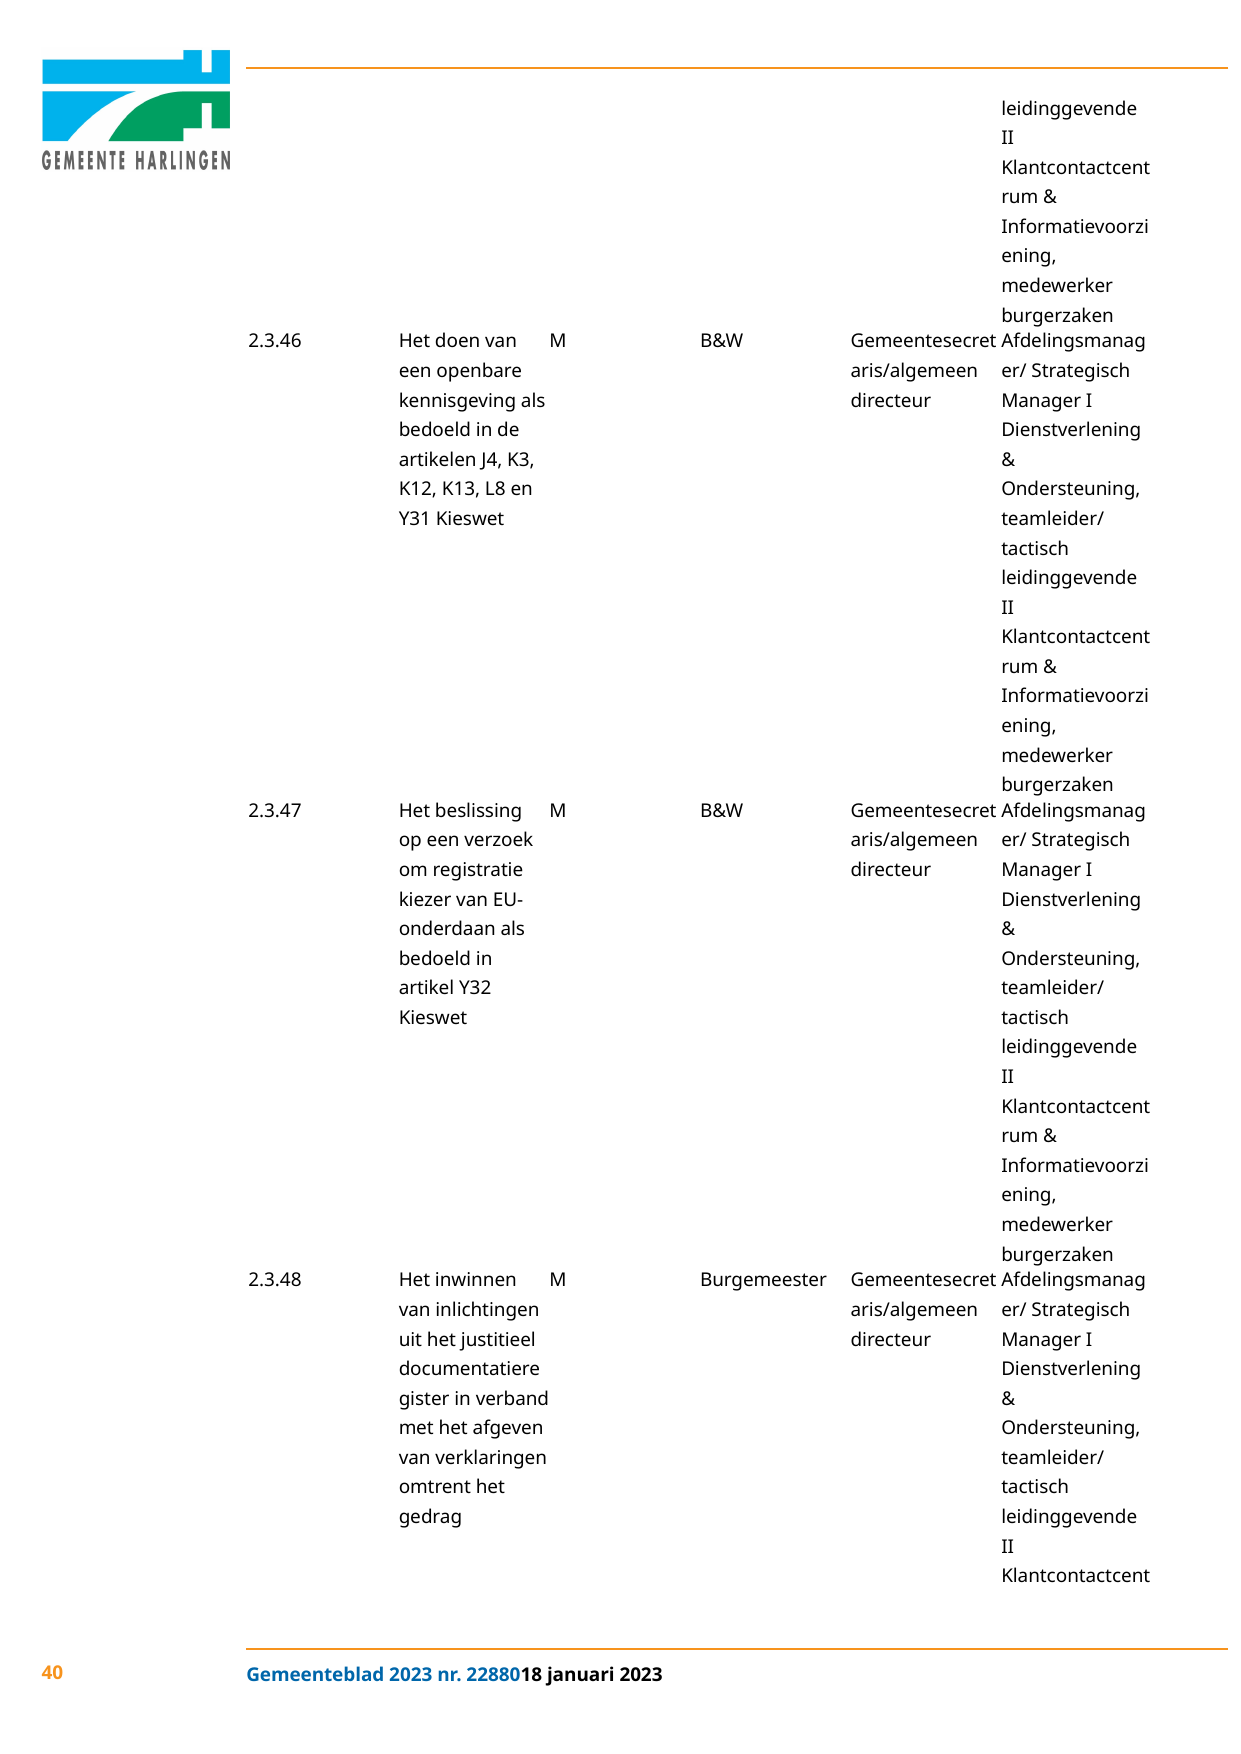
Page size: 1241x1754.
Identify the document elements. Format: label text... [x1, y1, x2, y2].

table_cell Afdelingsmanager/ Strategisch Manager I Dienstverlening & Ondersteuning, teamleider/ tactisch leidinggevende II Klantcontactcentrum & Informatievoorziening, medewerker burgerzaken [1001, 797, 1152, 1267]
table_cell [399, 95, 549, 328]
table_cell 2.3.47 [248, 797, 398, 1267]
table_cell Burgemeester [700, 1267, 850, 1588]
table_cell Afdelingsmanager/ Strategisch Manager I Dienstverlening & Ondersteuning, teamleider/ tactisch leidinggevende II Klantcontactcent [1001, 1267, 1152, 1588]
table_cell Gemeentesecretaris/algemeen directeur [850, 328, 1001, 797]
table_cell Het doen van een openbare kennisgeving als bedoeld in de artikelen J4, K3, K12, K13, L8 en Y31 Kieswet [399, 328, 549, 797]
table_cell [700, 95, 850, 328]
table_cell Gemeentesecretaris/algemeen directeur [850, 1267, 1001, 1588]
table_cell [248, 95, 398, 328]
table_cell [549, 95, 700, 328]
table_cell Gemeentesecretaris/algemeen directeur [850, 797, 1001, 1267]
picture [41, 47, 231, 172]
table_cell Afdelingsmanager/ Strategisch Manager I Dienstverlening & Ondersteuning, teamleider/ tactisch leidinggevende II Klantcontactcentrum & Informatievoorziening, medewerker burgerzaken [1001, 328, 1152, 797]
table_cell 2.3.48 [248, 1267, 398, 1588]
table_cell B&W [700, 797, 850, 1267]
table_cell M [549, 797, 700, 1267]
table_cell M [549, 328, 700, 797]
table_cell 2.3.46 [248, 328, 398, 797]
table_cell B&W [700, 328, 850, 797]
table_cell Het inwinnen van inlichtingen uit het justitieel documentatieregister in verband met het afgeven van verklaringen omtrent het gedrag [399, 1267, 549, 1588]
table_cell leidinggevende II Klantcontactcentrum & Informatievoorziening, medewerker burgerzaken [1001, 95, 1152, 328]
table_cell M [549, 1267, 700, 1588]
table_cell Het beslissing op een verzoek om registratie kiezer van EU-onderdaan als bedoeld in artikel Y32 Kieswet [399, 797, 549, 1267]
table_cell [850, 95, 1001, 328]
